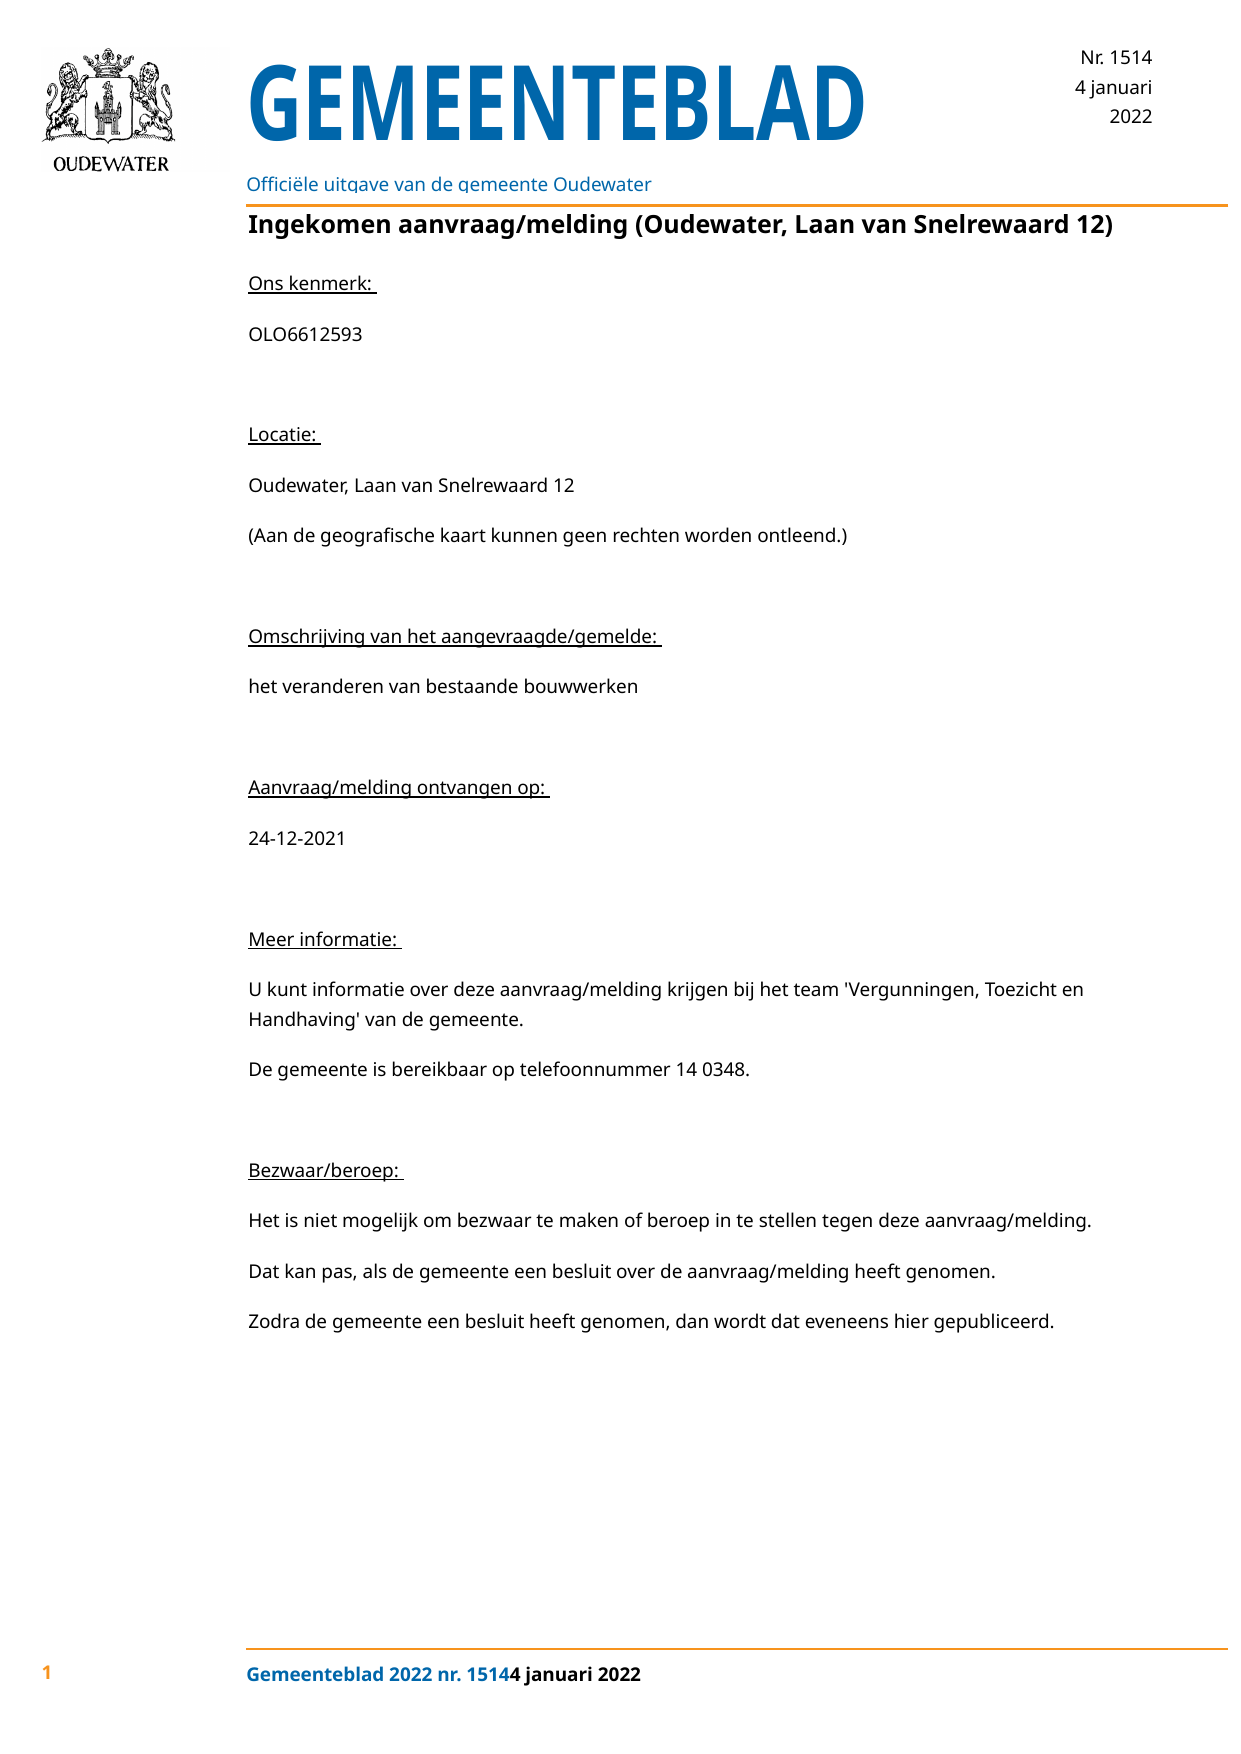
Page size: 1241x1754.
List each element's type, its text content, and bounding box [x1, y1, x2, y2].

text Zodra de gemeente een besluit heeft genomen, dan wordt dat eveneens hier gepubliceerd. [248, 1308, 1152, 1334]
text Oudewater, Laan van Snelrewaard 12 [248, 472, 1152, 498]
text Ingekomen aanvraag/melding (Oudewater, Laan van Snelrewaard 12) [248, 207, 1152, 241]
text (Aan de geografische kaart kunnen geen rechten worden ontleend.) [248, 522, 1152, 548]
text het veranderen van bestaande bouwwerken [248, 674, 1152, 699]
text U kunt informatie over deze aanvraag/melding krijgen bij het team 'Vergunningen, Toezicht en Handhaving' van de gemeente. [248, 976, 1152, 1031]
text Dat kan pas, als de gemeente een besluit over de aanvraag/melding heeft genomen. [248, 1258, 1152, 1283]
text OLO6612593 [248, 321, 1152, 346]
text 24-12-2021 [248, 825, 1152, 851]
text De gemeente is bereikbaar op telefoonnummer 14 0348. [248, 1056, 1152, 1082]
text Het is niet mogelijk om bezwaar te maken of beroep in te stellen tegen deze aanvraag/melding. [248, 1207, 1152, 1233]
text Locatie: [248, 422, 1152, 447]
text Omschrijving van het aangevraagde/gemelde: [248, 623, 1152, 649]
text Meer informatie: [248, 926, 1152, 951]
picture [41, 47, 231, 172]
text Ons kenmerk: [248, 270, 1152, 296]
text Bezwaar/beroep: [248, 1157, 1152, 1183]
text Aanvraag/melding ontvangen op: [248, 774, 1152, 800]
